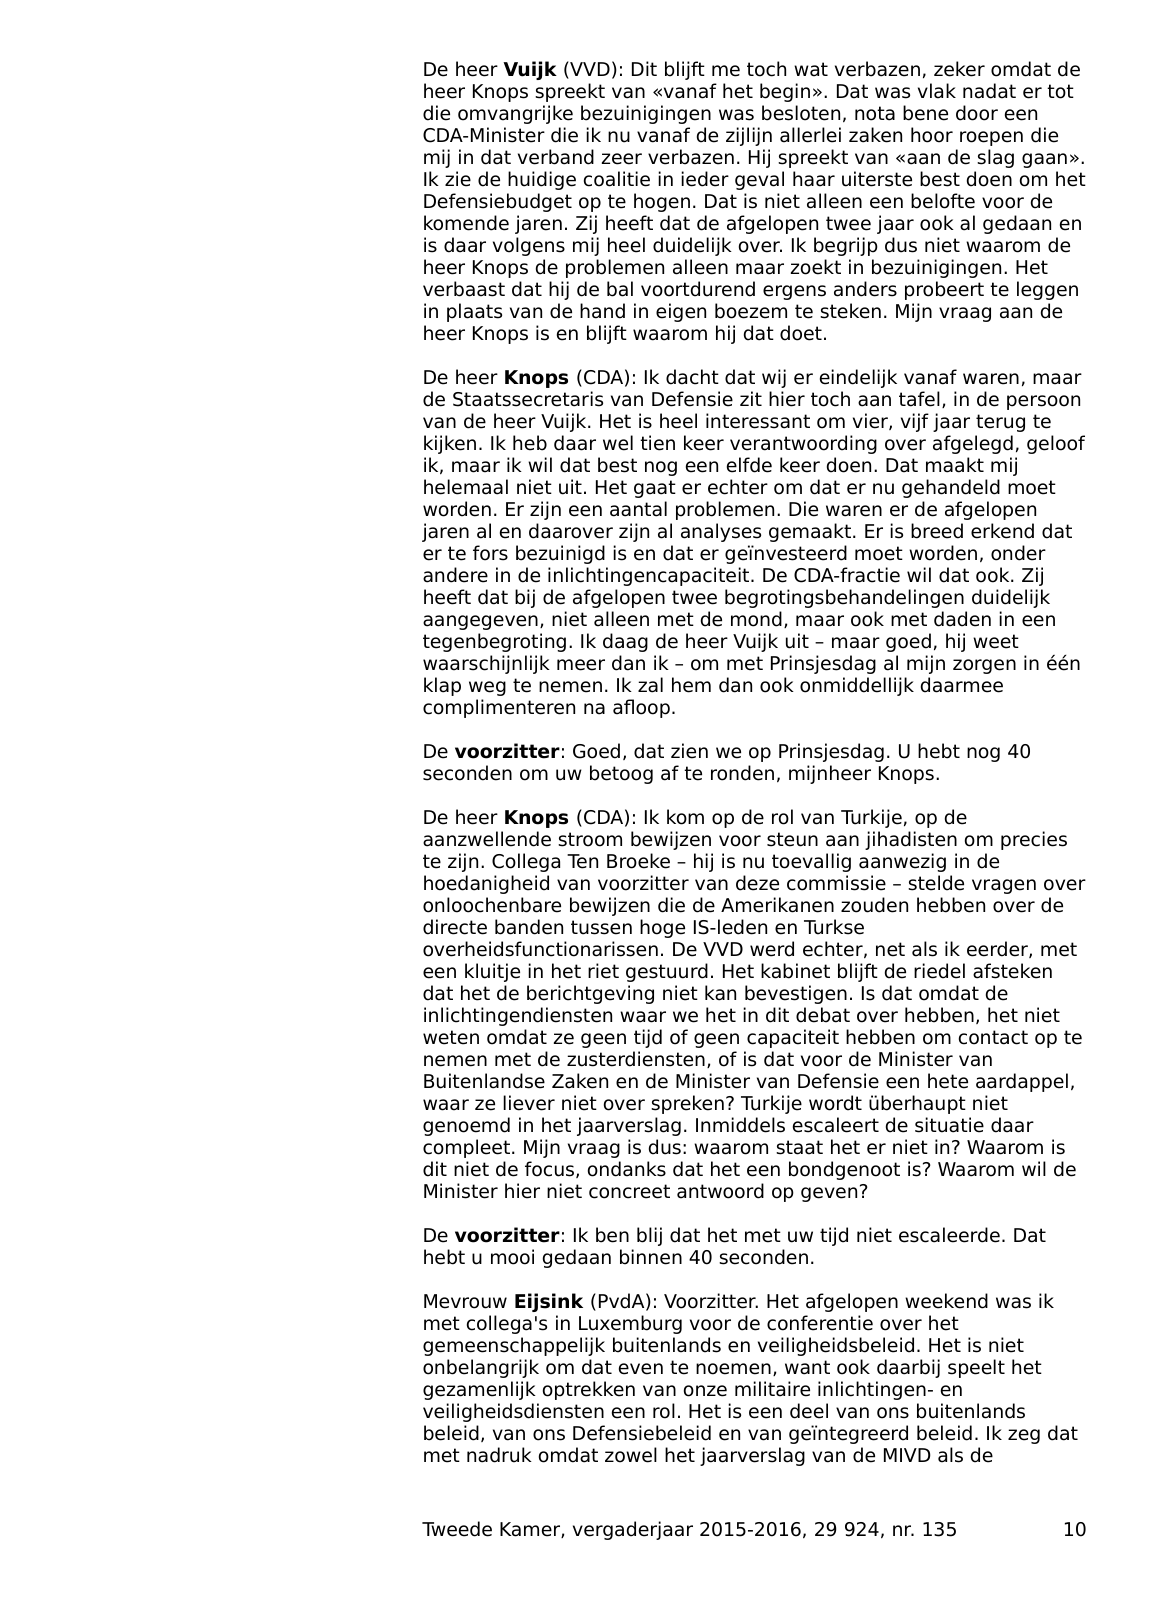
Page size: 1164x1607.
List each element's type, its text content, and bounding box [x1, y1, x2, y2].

text De heer Vuijk (VVD): Dit blijft me toch wat verbazen, zeker omdat de heer Knops spreekt van «vanaf het begin». Dat was vlak nadat er tot die omvangrijke bezuinigingen was besloten, nota bene door een CDA-Minister die ik nu vanaf de zijlijn allerlei zaken hoor roepen die mij in dat verband zeer verbazen. Hij spreekt van «aan de slag gaan». Ik zie de huidige coalitie in ieder geval haar uiterste best doen om het Defensiebudget op te hogen. Dat is niet alleen een belofte voor de komende jaren. Zij heeft dat de afgelopen twee jaar ook al gedaan en is daar volgens mij heel duidelijk over. Ik begrijp dus niet waarom de heer Knops de problemen alleen maar zoekt in bezuinigingen. Het verbaast dat hij de bal voortdurend ergens anders probeert te leggen in plaats van de hand in eigen boezem te steken. Mijn vraag aan de heer Knops is en blijft waarom hij dat doet. [422, 59, 1087, 345]
text De voorzitter: Ik ben blij dat het met uw tijd niet escaleerde. Dat hebt u mooi gedaan binnen 40 seconden. [422, 1225, 1087, 1269]
text De heer Knops (CDA): Ik kom op de rol van Turkije, op de aanzwellende stroom bewijzen voor steun aan jihadisten om precies te zijn. Collega Ten Broeke – hij is nu toevallig aanwezig in de hoedanigheid van voorzitter van deze commissie – stelde vragen over onloochenbare bewijzen die de Amerikanen zouden hebben over de directe banden tussen hoge IS-leden en Turkse overheidsfunctionarissen. De VVD werd echter, net als ik eerder, met een kluitje in het riet gestuurd. Het kabinet blijft de riedel afsteken dat het de berichtgeving niet kan bevestigen. Is dat omdat de inlichtingendiensten waar we het in dit debat over hebben, het niet weten omdat ze geen tijd of geen capaciteit hebben om contact op te nemen met de zusterdiensten, of is dat voor de Minister van Buitenlandse Zaken en de Minister van Defensie een hete aardappel, waar ze liever niet over spreken? Turkije wordt überhaupt niet genoemd in het jaarverslag. Inmiddels escaleert de situatie daar compleet. Mijn vraag is dus: waarom staat het er niet in? Waarom is dit niet de focus, ondanks dat het een bondgenoot is? Waarom wil de Minister hier niet concreet antwoord op geven? [422, 807, 1087, 1203]
text Mevrouw Eijsink (PvdA): Voorzitter. Het afgelopen weekend was ik met collega's in Luxemburg voor de conferentie over het gemeenschappelijk buitenlands en veiligheidsbeleid. Het is niet onbelangrijk om dat even te noemen, want ook daarbij speelt het gezamenlijk optrekken van onze militaire inlichtingen- en veiligheidsdiensten een rol. Het is een deel van ons buitenlands beleid, van ons Defensiebeleid en van geïntegreerd beleid. Ik zeg dat met nadruk omdat zowel het jaarverslag van de MIVD als de [422, 1291, 1087, 1467]
text De voorzitter: Goed, dat zien we op Prinsjesdag. U hebt nog 40 seconden om uw betoog af te ronden, mijnheer Knops. [422, 741, 1087, 785]
text De heer Knops (CDA): Ik dacht dat wij er eindelijk vanaf waren, maar de Staatssecretaris van Defensie zit hier toch aan tafel, in de persoon van de heer Vuijk. Het is heel interessant om vier, vijf jaar terug te kijken. Ik heb daar wel tien keer verantwoording over afgelegd, geloof ik, maar ik wil dat best nog een elfde keer doen. Dat maakt mij helemaal niet uit. Het gaat er echter om dat er nu gehandeld moet worden. Er zijn een aantal problemen. Die waren er de afgelopen jaren al en daarover zijn al analyses gemaakt. Er is breed erkend dat er te fors bezuinigd is en dat er geïnvesteerd moet worden, onder andere in de inlichtingencapaciteit. De CDA-fractie wil dat ook. Zij heeft dat bij de afgelopen twee begrotingsbehandelingen duidelijk aangegeven, niet alleen met de mond, maar ook met daden in een tegenbegroting. Ik daag de heer Vuijk uit – maar goed, hij weet waarschijnlijk meer dan ik – om met Prinsjesdag al mijn zorgen in één klap weg te nemen. Ik zal hem dan ook onmiddellijk daarmee complimenteren na afloop. [422, 367, 1087, 719]
